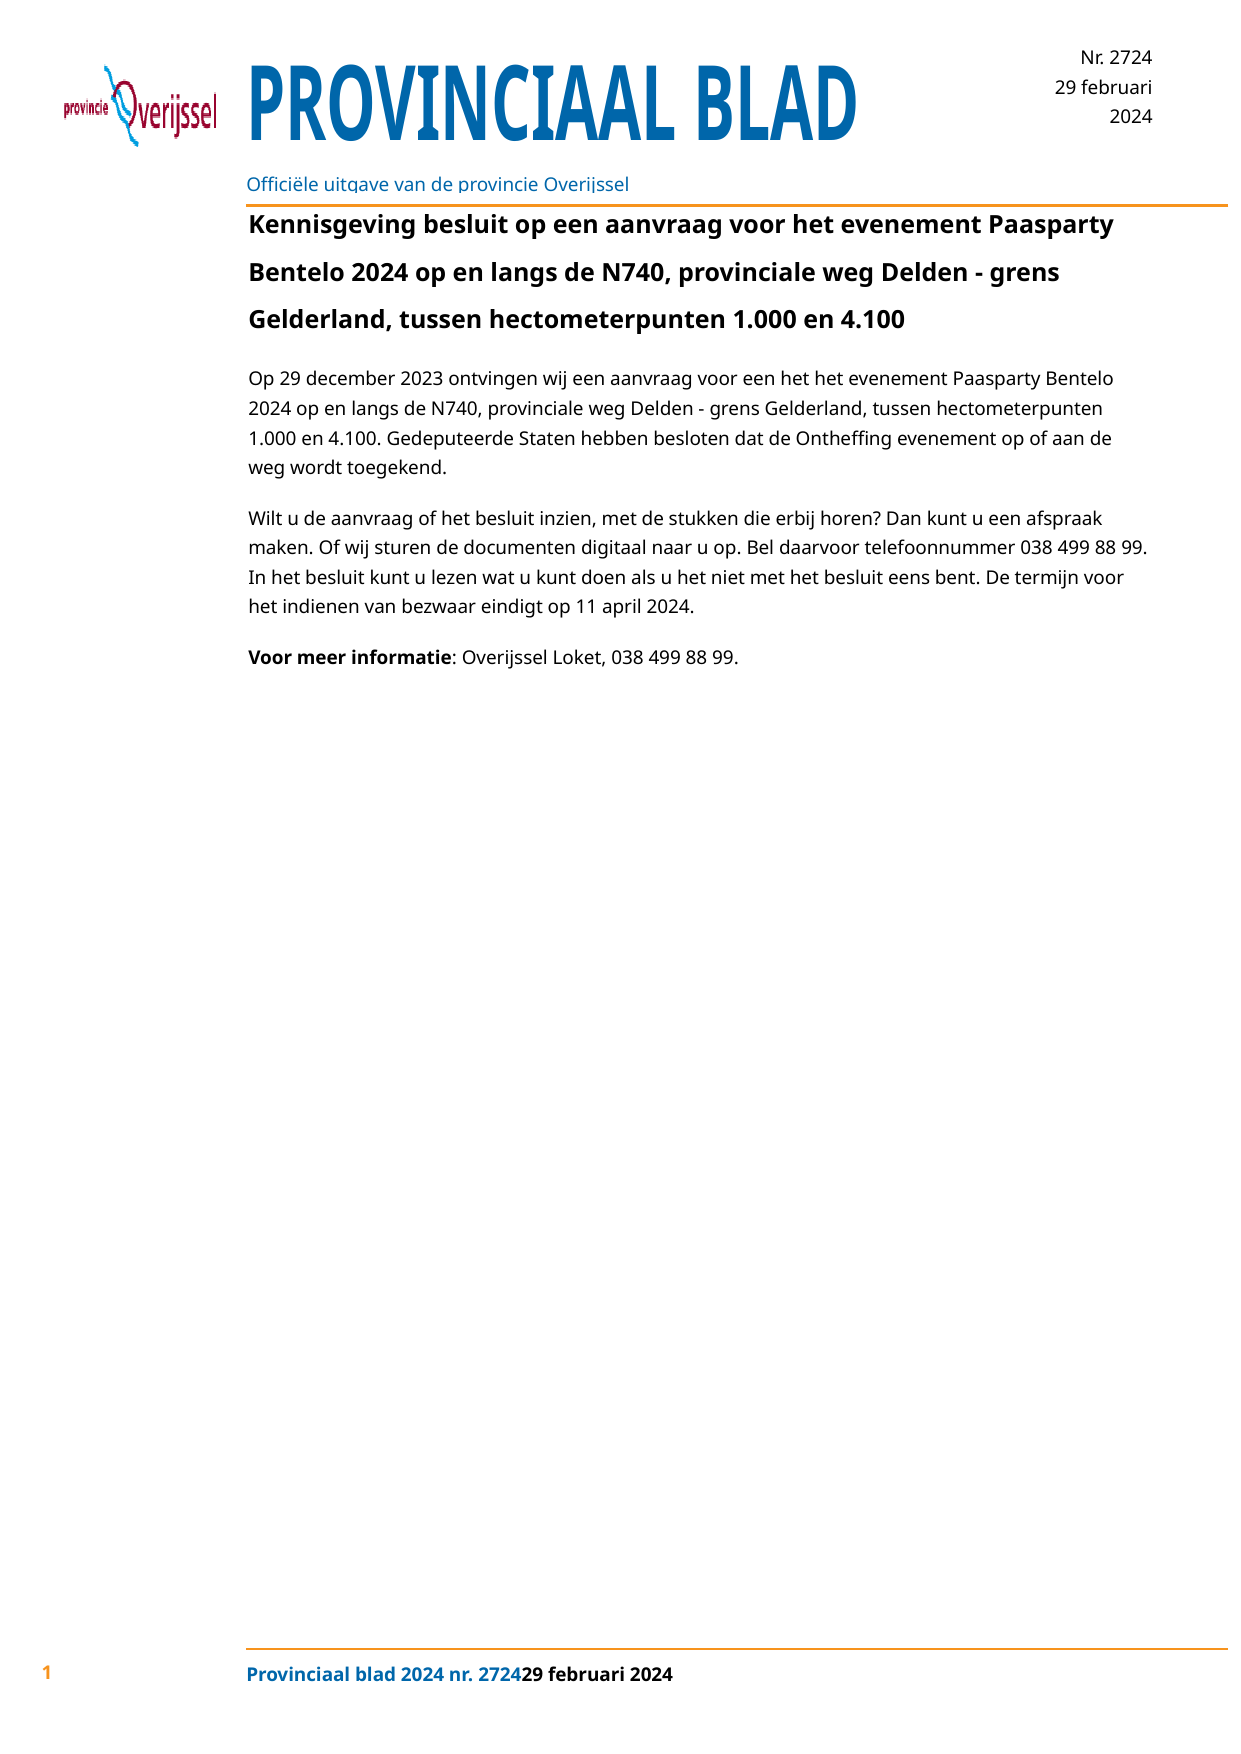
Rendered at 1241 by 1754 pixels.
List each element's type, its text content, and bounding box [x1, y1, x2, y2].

text Wilt u de aanvraag of het besluit inzien, met de stukken die erbij horen? Dan kunt u een afspraak maken. Of wij sturen de documenten digitaal naar u op. Bel daarvoor telefoonnummer 038 499 88 99. In het besluit kunt u lezen wat u kunt doen als u het niet met het besluit eens bent. De termijn voor het indienen van bezwaar eindigt op 11 april 2024. [248, 505, 1152, 619]
text Voor meer informatie: Overijssel Loket, 038 499 88 99. [248, 644, 1152, 669]
text Op 29 december 2023 ontvingen wij een aanvraag voor een het het evenement Paasparty Bentelo 2024 op en langs de N740, provinciale weg Delden - grens Gelderland, tussen hectometerpunten 1.000 en 4.100. Gedeputeerde Staten hebben besloten dat de Ontheffing evenement op of aan de weg wordt toegekend. [248, 366, 1152, 480]
picture [41, 47, 231, 172]
text Kennisgeving besluit op een aanvraag voor het evenement Paasparty Bentelo 2024 op en langs de N740, provinciale weg Delden - grens Gelderland, tussen hectometerpunten 1.000 en 4.100 [248, 207, 1152, 336]
